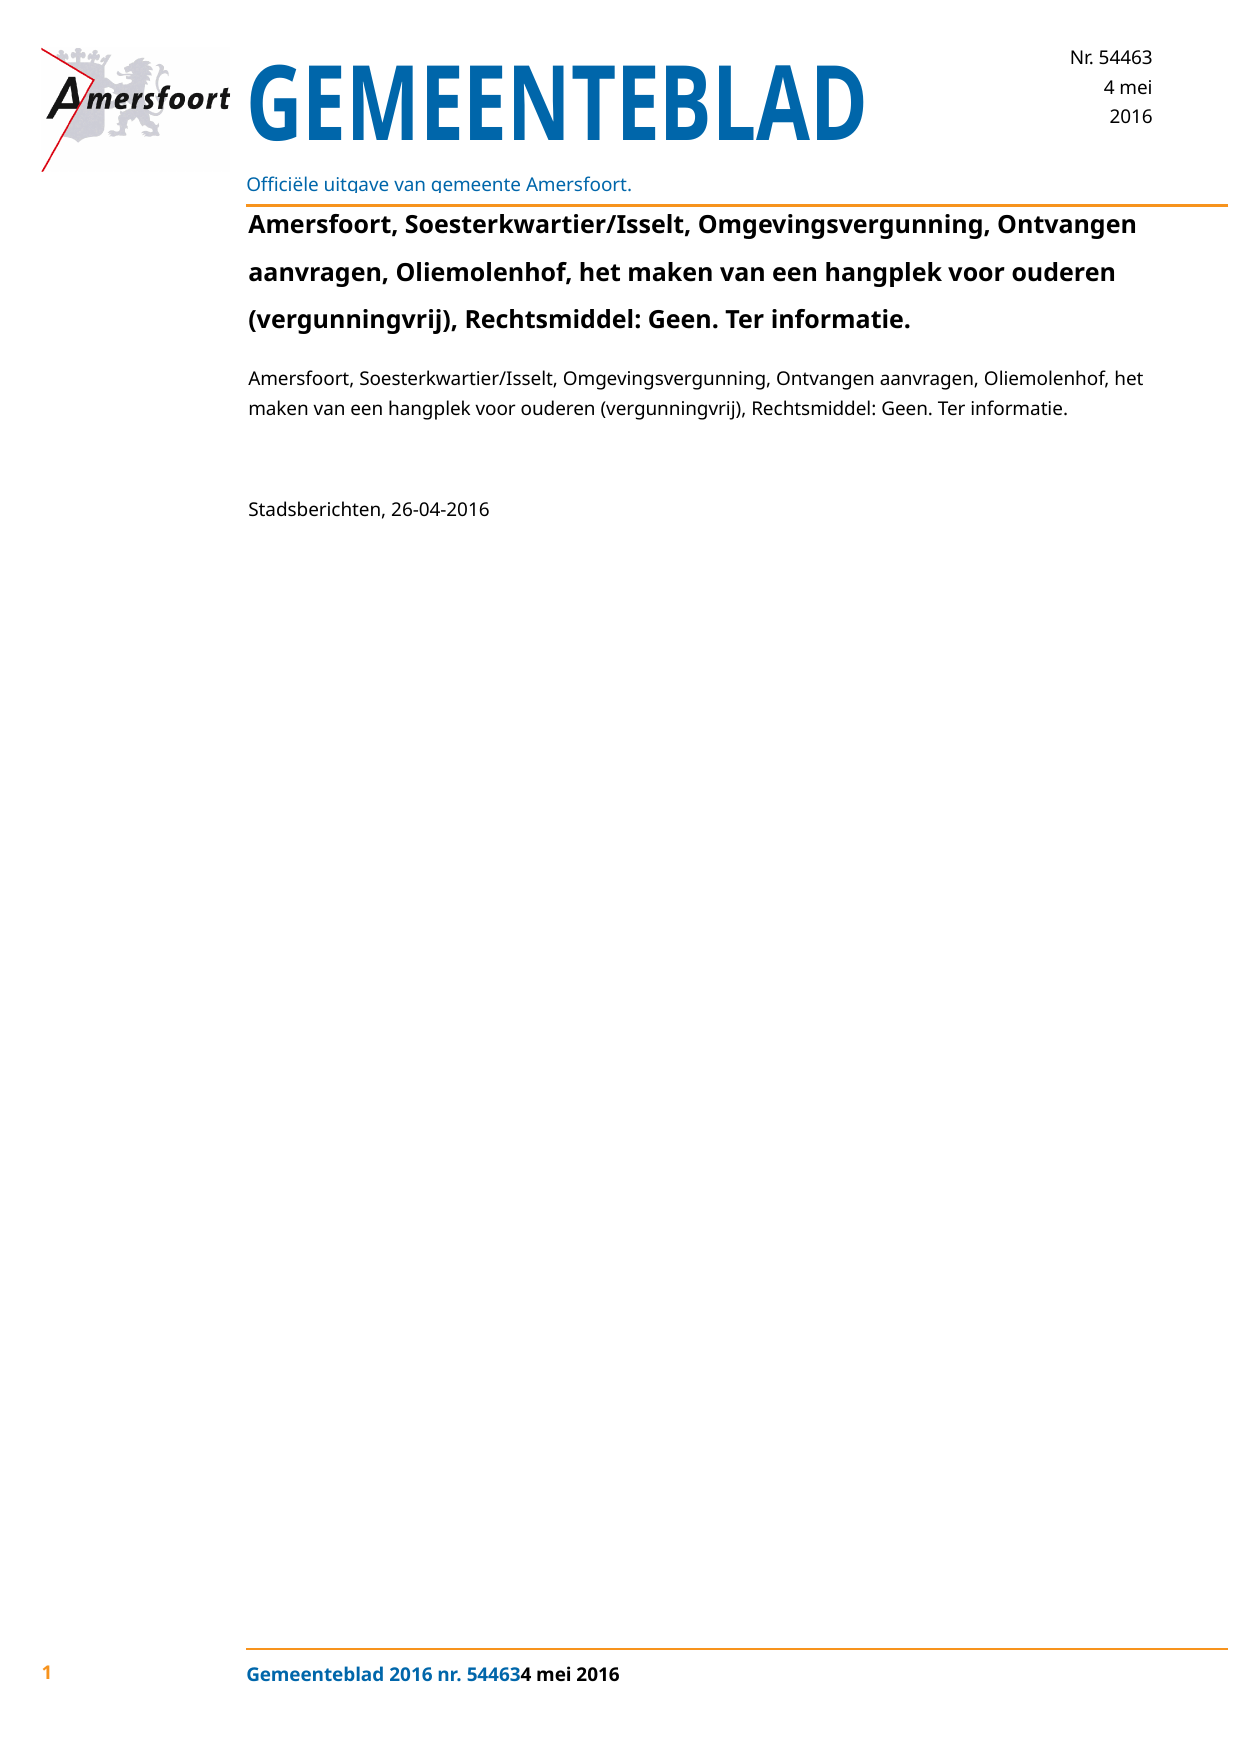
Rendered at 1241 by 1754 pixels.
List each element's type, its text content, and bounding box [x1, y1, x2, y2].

picture [41, 47, 231, 172]
text Amersfoort, Soesterkwartier/Isselt, Omgevingsvergunning, Ontvangen aanvragen, Oliemolenhof, het maken van een hangplek voor ouderen (vergunningvrij), Rechtsmiddel: Geen. Ter informatie. [248, 207, 1152, 336]
text Stadsberichten, 26-04-2016 [248, 496, 1152, 522]
text Amersfoort, Soesterkwartier/Isselt, Omgevingsvergunning, Ontvangen aanvragen, Oliemolenhof, het maken van een hangplek voor ouderen (vergunningvrij), Rechtsmiddel: Geen. Ter informatie. [248, 366, 1152, 421]
